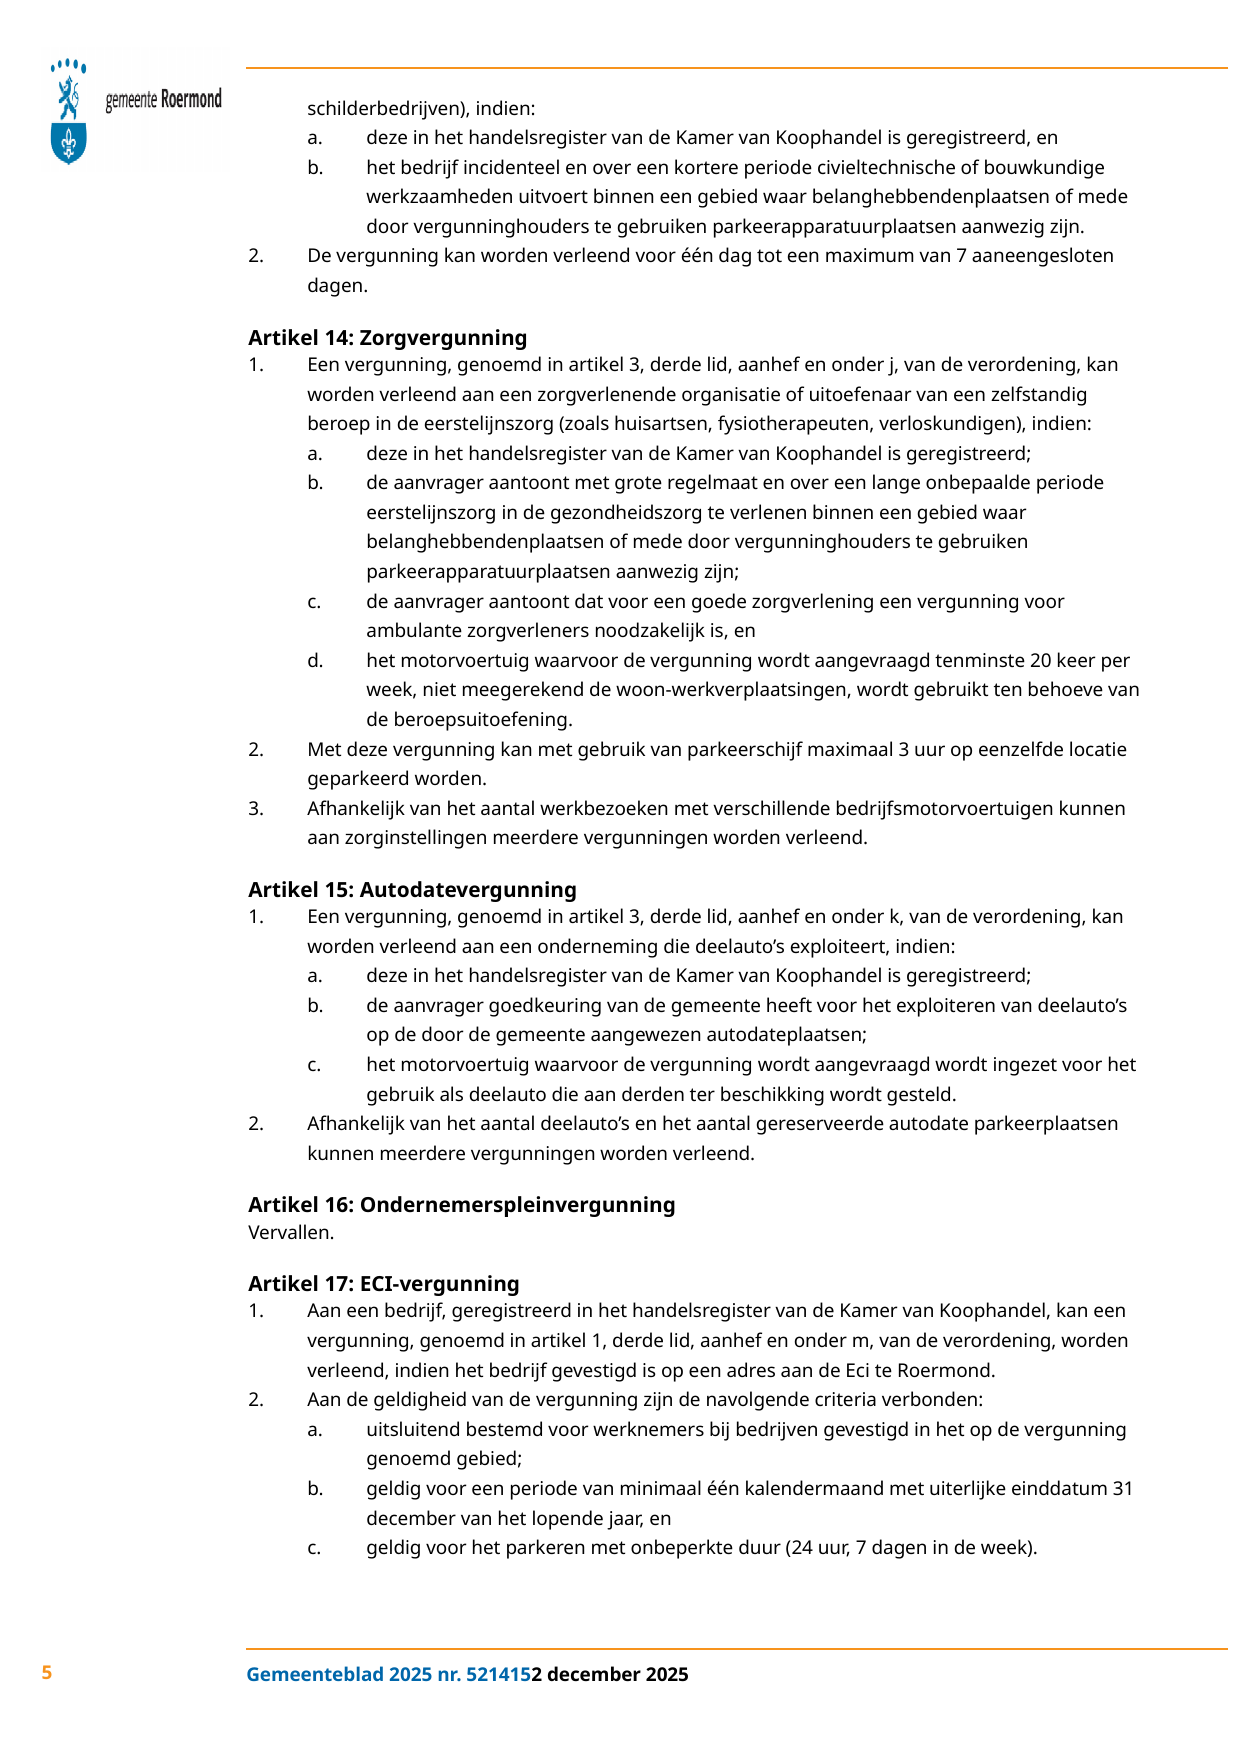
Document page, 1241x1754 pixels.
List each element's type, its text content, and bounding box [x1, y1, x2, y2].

list deze in het handelsregister van de Kamer van Koophandel is geregistreerd; [307, 962, 1152, 988]
list het motorvoertuig waarvoor de vergunning wordt aangevraagd tenminste 20 keer per week, niet meegerekend de woon-werkverplaatsingen, wordt gebruikt ten behoeve van de beroepsuitoefening. [307, 647, 1152, 732]
list de aanvrager aantoont met grote regelmaat en over een lange onbepaalde periode eerstelijnszorg in de gezondheidszorg te verlenen binnen een gebied waar belanghebbendenplaatsen of mede door vergunninghouders te gebruiken parkeerapparatuurplaatsen aanwezig zijn; [307, 469, 1152, 584]
picture [41, 47, 231, 172]
list Aan de geldigheid van de vergunning zijn de navolgende criteria verbonden: [248, 1386, 1152, 1412]
list Een vergunning, genoemd in artikel 3, derde lid, aanhef en onder j, van de verordening, kan worden verleend aan een zorgverlenende organisatie of uitoefenaar van een zelfstandig beroep in de eerstelijnszorg (zoals huisartsen, fysiotherapeuten, verloskundigen), indien: [248, 351, 1152, 436]
list deze in het handelsregister van de Kamer van Koophandel is geregistreerd; [307, 440, 1152, 466]
list geldig voor een periode van minimaal één kalendermaand met uiterlijke einddatum 31 december van het lopende jaar, en [307, 1475, 1152, 1531]
list uitsluitend bestemd voor werknemers bij bedrijven gevestigd in het op de vergunning genoemd gebied; [307, 1416, 1152, 1471]
list geldig voor het parkeren met onbeperkte duur (24 uur, 7 dagen in de week). [307, 1534, 1152, 1560]
text Artikel 17: ECI-vergunning [248, 1269, 1152, 1298]
list Afhankelijk van het aantal werkbezoeken met verschillende bedrijfsmotorvoertuigen kunnen aan zorginstellingen meerdere vergunningen worden verleend. [248, 795, 1152, 850]
list Met deze vergunning kan met gebruik van parkeerschijf maximaal 3 uur op eenzelfde locatie geparkeerd worden. [248, 736, 1152, 791]
list Aan een bedrijf, geregistreerd in het handelsregister van de Kamer van Koophandel, kan een vergunning, genoemd in artikel 1, derde lid, aanhef en onder m, van de verordening, worden verleend, indien het bedrijf gevestigd is op een adres aan de Eci te Roermond. [248, 1298, 1152, 1383]
list De vergunning kan worden verleend voor één dag tot een maximum van 7 aaneengesloten dagen. [248, 243, 1152, 298]
text Artikel 16: Ondernemerspleinvergunning [248, 1190, 1152, 1219]
list het motorvoertuig waarvoor de vergunning wordt aangevraagd wordt ingezet voor het gebruik als deelauto die aan derden ter beschikking wordt gesteld. [307, 1051, 1152, 1107]
list de aanvrager goedkeuring van de gemeente heeft voor het exploiteren van deelauto’s op de door de gemeente aangewezen autodateplaatsen; [307, 992, 1152, 1047]
list het bedrijf incidenteel en over een kortere periode civieltechnische of bouwkundige werkzaamheden uitvoert binnen een gebied waar belanghebbendenplaatsen of mede door vergunninghouders te gebruiken parkeerapparatuurplaatsen aanwezig zijn. [307, 154, 1152, 239]
list deze in het handelsregister van de Kamer van Koophandel is geregistreerd, en [307, 124, 1152, 150]
list Afhankelijk van het aantal deelauto’s en het aantal gereserveerde autodate parkeerplaatsen kunnen meerdere vergunningen worden verleend. [248, 1110, 1152, 1166]
list schilderbedrijven), indien: [248, 95, 1152, 121]
list Een vergunning, genoemd in artikel 3, derde lid, aanhef en onder k, van de verordening, kan worden verleend aan een onderneming die deelauto’s exploiteert, indien: [248, 903, 1152, 959]
text Artikel 15: Autodatevergunning [248, 875, 1152, 903]
text Artikel 14: Zorgvergunning [248, 323, 1152, 351]
list de aanvrager aantoont dat voor een goede zorgverlening een vergunning voor ambulante zorgverleners noodzakelijk is, en [307, 588, 1152, 643]
text Vervallen. [248, 1219, 1152, 1244]
